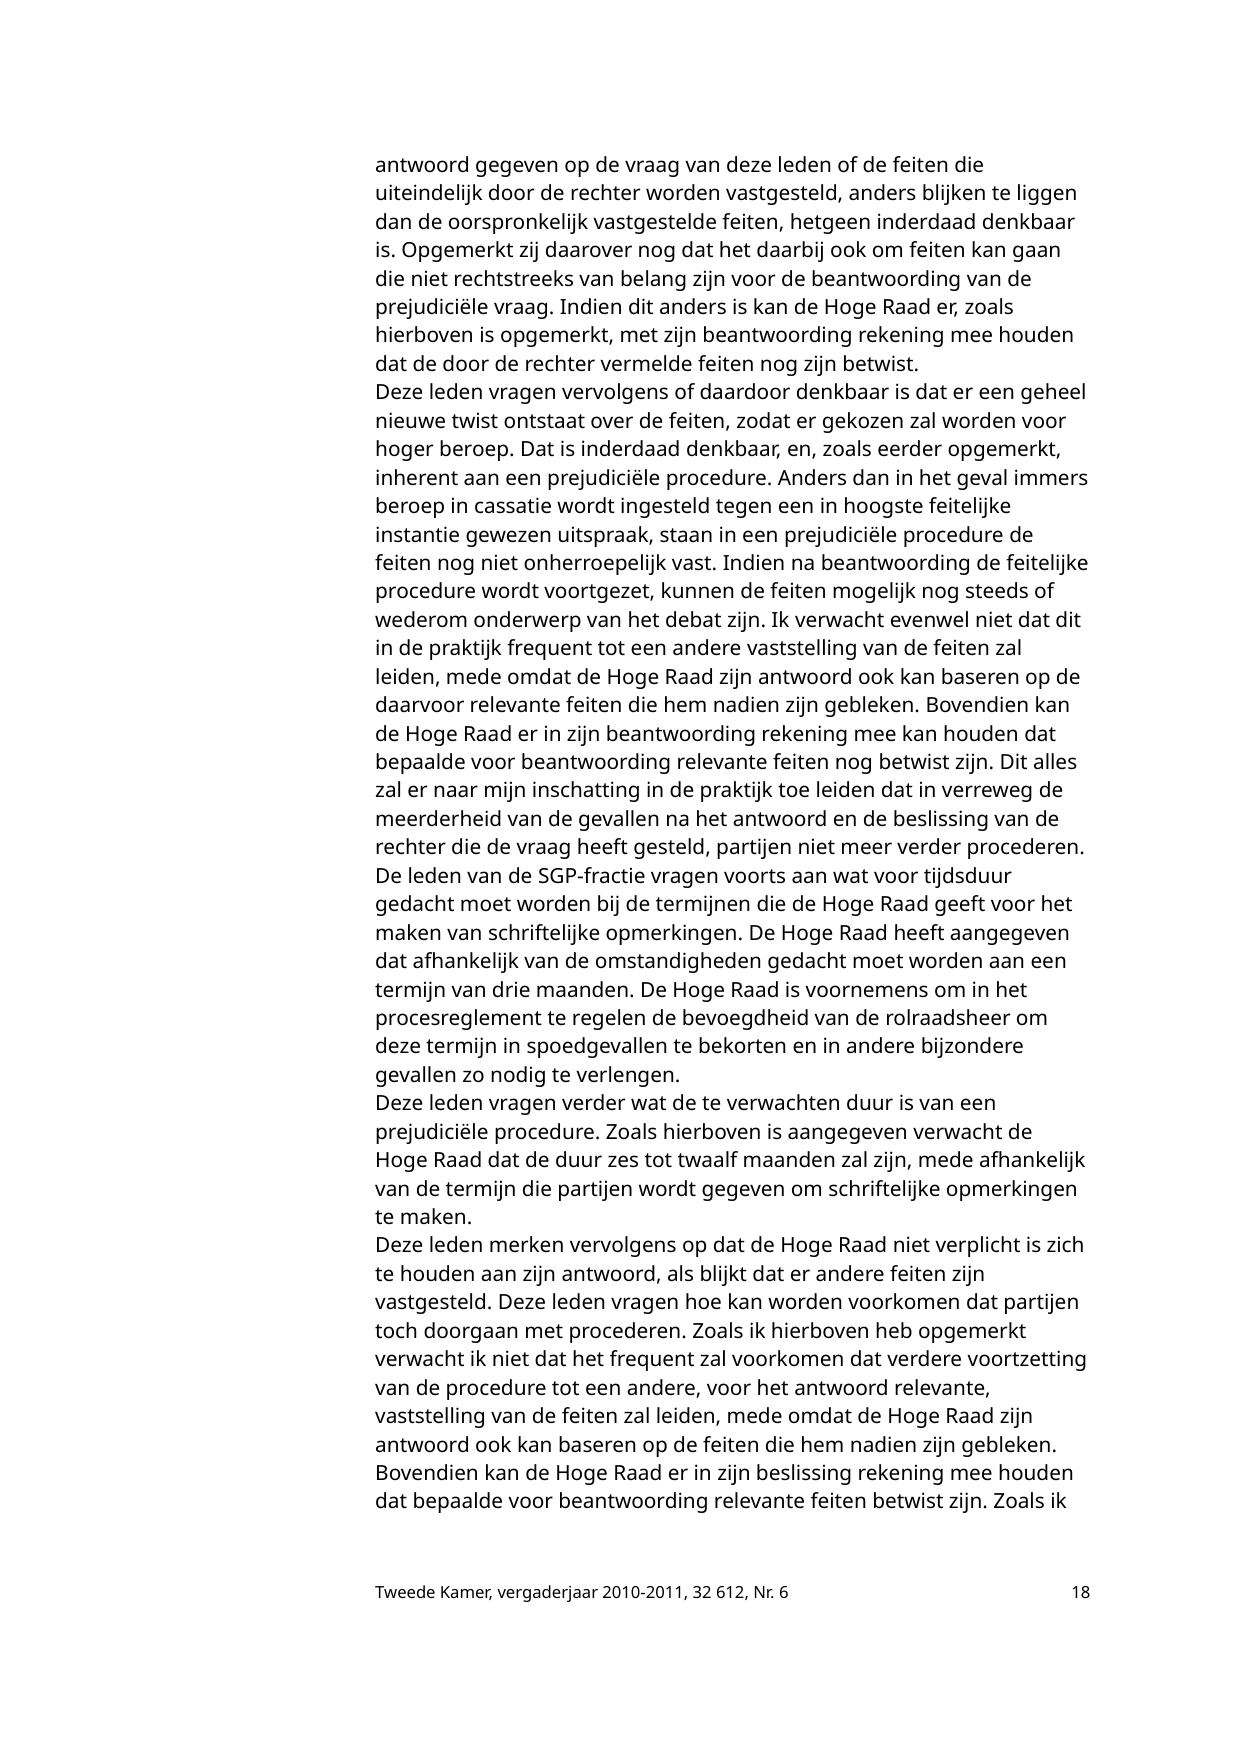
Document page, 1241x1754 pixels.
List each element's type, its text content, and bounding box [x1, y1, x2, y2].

text Deze leden merken vervolgens op dat de Hoge Raad niet verplicht is zich te houden aan zijn antwoord, als blijkt dat er andere feiten zijn vastgesteld. Deze leden vragen hoe kan worden voorkomen dat partijen toch doorgaan met procederen. Zoals ik hierboven heb opgemerkt verwacht ik niet dat het frequent zal voorkomen dat verdere voortzetting van de procedure tot een andere, voor het antwoord relevante, vaststelling van de feiten zal leiden, mede omdat de Hoge Raad zijn antwoord ook kan baseren op de feiten die hem nadien zijn gebleken. Bovendien kan de Hoge Raad er in zijn beslissing rekening mee houden dat bepaalde voor beantwoording relevante feiten betwist zijn. Zoals ik [375, 1231, 1090, 1515]
text Deze leden vragen verder wat de te verwachten duur is van een prejudiciële procedure. Zoals hierboven is aangegeven verwacht de Hoge Raad dat de duur zes tot twaalf maanden zal zijn, mede afhankelijk van de termijn die partijen wordt gegeven om schriftelijke opmerkingen te maken. [375, 1088, 1090, 1231]
text antwoord gegeven op de vraag van deze leden of de feiten die uiteindelijk door de rechter worden vastgesteld, anders blijken te liggen dan de oorspronkelijk vastgestelde feiten, hetgeen inderdaad denkbaar is. Opgemerkt zij daarover nog dat het daarbij ook om feiten kan gaan die niet rechtstreeks van belang zijn voor de beantwoording van de prejudiciële vraag. Indien dit anders is kan de Hoge Raad er, zoals hierboven is opgemerkt, met zijn beantwoording rekening mee houden dat de door de rechter vermelde feiten nog zijn betwist. [375, 150, 1090, 377]
text Deze leden vragen vervolgens of daardoor denkbaar is dat er een geheel nieuwe twist ontstaat over de feiten, zodat er gekozen zal worden voor hoger beroep. Dat is inderdaad denkbaar, en, zoals eerder opgemerkt, inherent aan een prejudiciële procedure. Anders dan in het geval immers beroep in cassatie wordt ingesteld tegen een in hoogste feitelijke instantie gewezen uitspraak, staan in een prejudiciële procedure de feiten nog niet onherroepelijk vast. Indien na beantwoording de feitelijke procedure wordt voortgezet, kunnen de feiten mogelijk nog steeds of wederom onderwerp van het debat zijn. Ik verwacht evenwel niet dat dit in de praktijk frequent tot een andere vaststelling van de feiten zal leiden, mede omdat de Hoge Raad zijn antwoord ook kan baseren op de daarvoor relevante feiten die hem nadien zijn gebleken. Bovendien kan de Hoge Raad er in zijn beantwoording rekening mee kan houden dat bepaalde voor beantwoording relevante feiten nog betwist zijn. Dit alles zal er naar mijn inschatting in de praktijk toe leiden dat in verreweg de meerderheid van de gevallen na het antwoord en de beslissing van de rechter die de vraag heeft gesteld, partijen niet meer verder procederen. [375, 377, 1090, 861]
text De leden van de SGP-fractie vragen voorts aan wat voor tijdsduur gedacht moet worden bij de termijnen die de Hoge Raad geeft voor het maken van schriftelijke opmerkingen. De Hoge Raad heeft aangegeven dat afhankelijk van de omstandigheden gedacht moet worden aan een termijn van drie maanden. De Hoge Raad is voornemens om in het procesreglement te regelen de bevoegdheid van de rolraadsheer om deze termijn in spoedgevallen te bekorten en in andere bijzondere gevallen zo nodig te verlengen. [375, 861, 1090, 1088]
